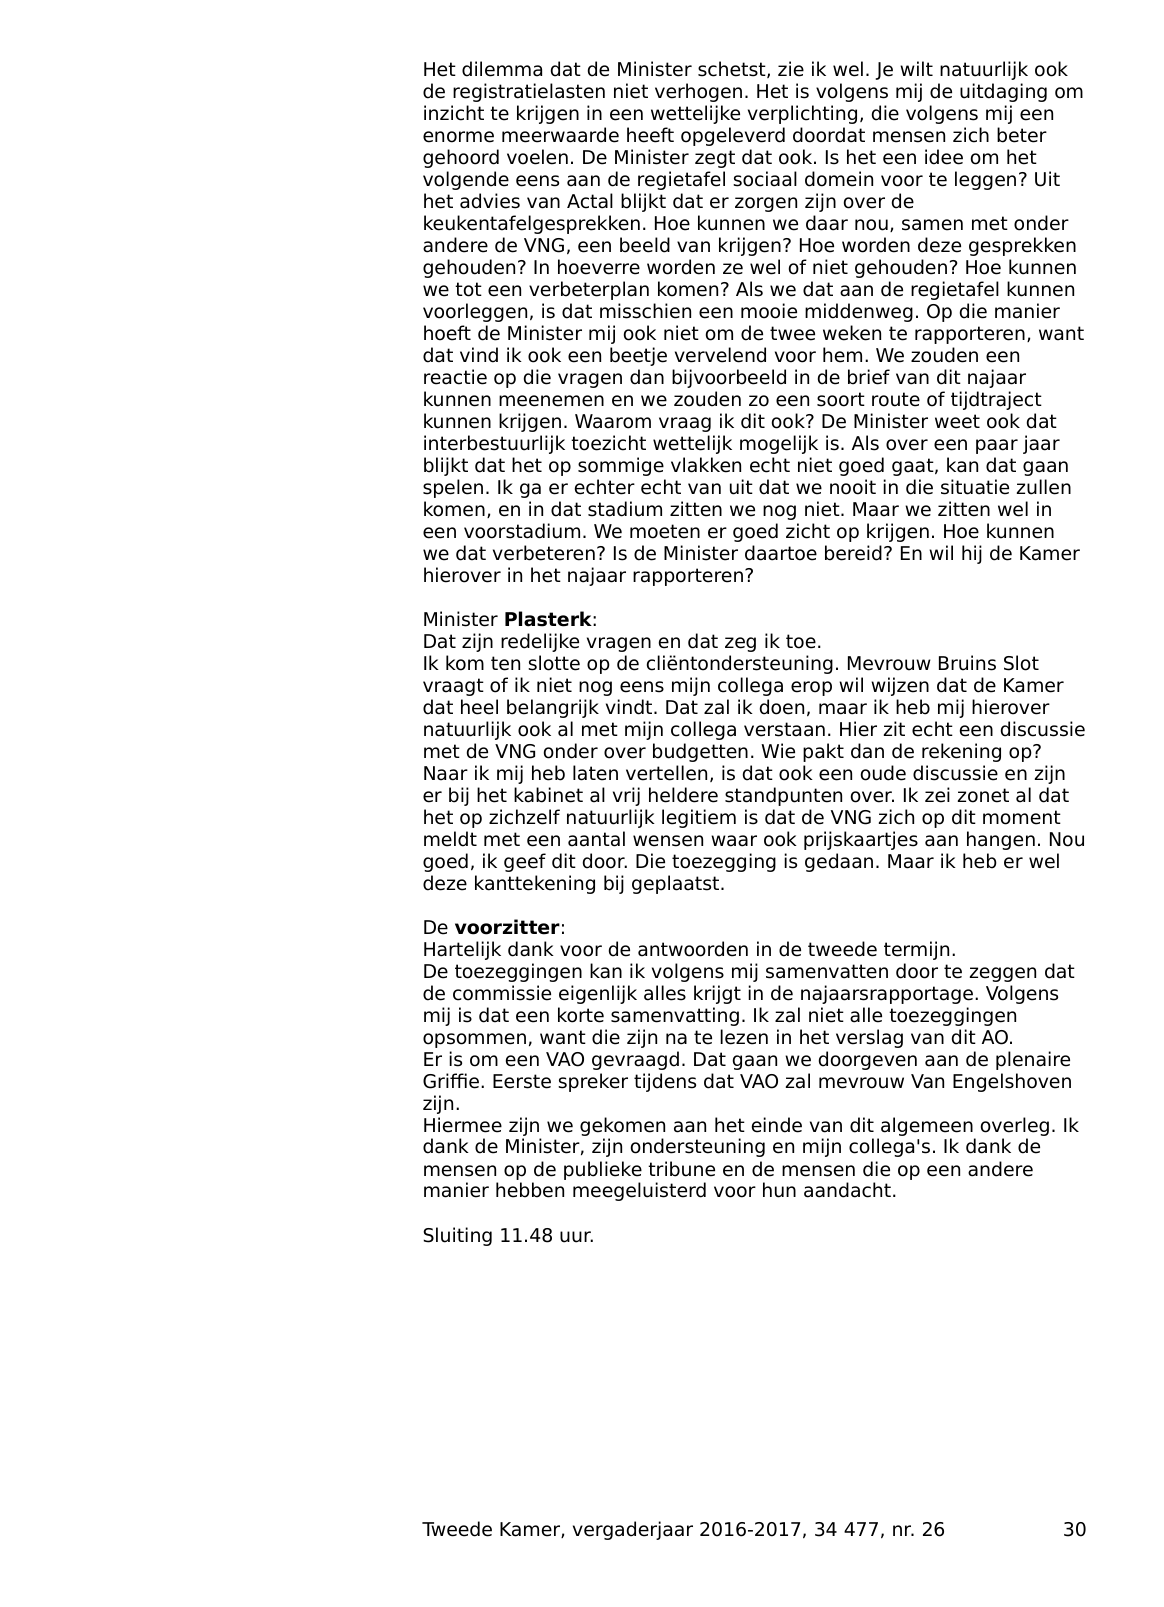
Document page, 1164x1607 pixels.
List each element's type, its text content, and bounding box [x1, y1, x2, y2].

text Hiermee zijn we gekomen aan het einde van dit algemeen overleg. Ik dank de Minister, zijn ondersteuning en mijn collega's. Ik dank de mensen op de publieke tribune en de mensen die op een andere manier hebben meegeluisterd voor hun aandacht. [422, 1114, 1087, 1202]
text Dat zijn redelijke vragen en dat zeg ik toe. [422, 631, 1087, 653]
text Er is om een VAO gevraagd. Dat gaan we doorgeven aan de plenaire Griffie. Eerste spreker tijdens dat VAO zal mevrouw Van Engelshoven zijn. [422, 1048, 1087, 1114]
text Minister Plasterk: [422, 609, 1087, 631]
text Ik kom ten slotte op de cliëntondersteuning. Mevrouw Bruins Slot vraagt of ik niet nog eens mijn collega erop wil wijzen dat de Kamer dat heel belangrijk vindt. Dat zal ik doen, maar ik heb mij hierover natuurlijk ook al met mijn collega verstaan. Hier zit echt een discussie met de VNG onder over budgetten. Wie pakt dan de rekening op? Naar ik mij heb laten vertellen, is dat ook een oude discussie en zijn er bij het kabinet al vrij heldere standpunten over. Ik zei zonet al dat het op zichzelf natuurlijk legitiem is dat de VNG zich op dit moment meldt met een aantal wensen waar ook prijskaartjes aan hangen. Nou goed, ik geef dit door. Die toezegging is gedaan. Maar ik heb er wel deze kanttekening bij geplaatst. [422, 653, 1087, 894]
text Sluiting 11.48 uur. [422, 1224, 1087, 1247]
text De voorzitter: [422, 917, 1087, 939]
text De toezeggingen kan ik volgens mij samenvatten door te zeggen dat de commissie eigenlijk alles krijgt in de najaarsrapportage. Volgens mij is dat een korte samenvatting. Ik zal niet alle toezeggingen opsommen, want die zijn na te lezen in het verslag van dit AO. [422, 961, 1087, 1048]
text Het dilemma dat de Minister schetst, zie ik wel. Je wilt natuurlijk ook de registratielasten niet verhogen. Het is volgens mij de uitdaging om inzicht te krijgen in een wettelijke verplichting, die volgens mij een enorme meerwaarde heeft opgeleverd doordat mensen zich beter gehoord voelen. De Minister zegt dat ook. Is het een idee om het volgende eens aan de regietafel sociaal domein voor te leggen? Uit het advies van Actal blijkt dat er zorgen zijn over de keukentafelgesprekken. Hoe kunnen we daar nou, samen met onder andere de VNG, een beeld van krijgen? Hoe worden deze gesprekken gehouden? In hoeverre worden ze wel of niet gehouden? Hoe kunnen we tot een verbeterplan komen? Als we dat aan de regietafel kunnen voorleggen, is dat misschien een mooie middenweg. Op die manier hoeft de Minister mij ook niet om de twee weken te rapporteren, want dat vind ik ook een beetje vervelend voor hem. We zouden een reactie op die vragen dan bijvoorbeeld in de brief van dit najaar kunnen meenemen en we zouden zo een soort route of tijdtraject kunnen krijgen. Waarom vraag ik dit ook? De Minister weet ook dat interbestuurlijk toezicht wettelijk mogelijk is. Als over een paar jaar blijkt dat het op sommige vlakken echt niet goed gaat, kan dat gaan spelen. Ik ga er echter echt van uit dat we nooit in die situatie zullen komen, en in dat stadium zitten we nog niet. Maar we zitten wel in een voorstadium. We moeten er goed zicht op krijgen. Hoe kunnen we dat verbeteren? Is de Minister daartoe bereid? En wil hij de Kamer hierover in het najaar rapporteren? [422, 59, 1087, 587]
text Hartelijk dank voor de antwoorden in de tweede termijn. [422, 939, 1087, 961]
